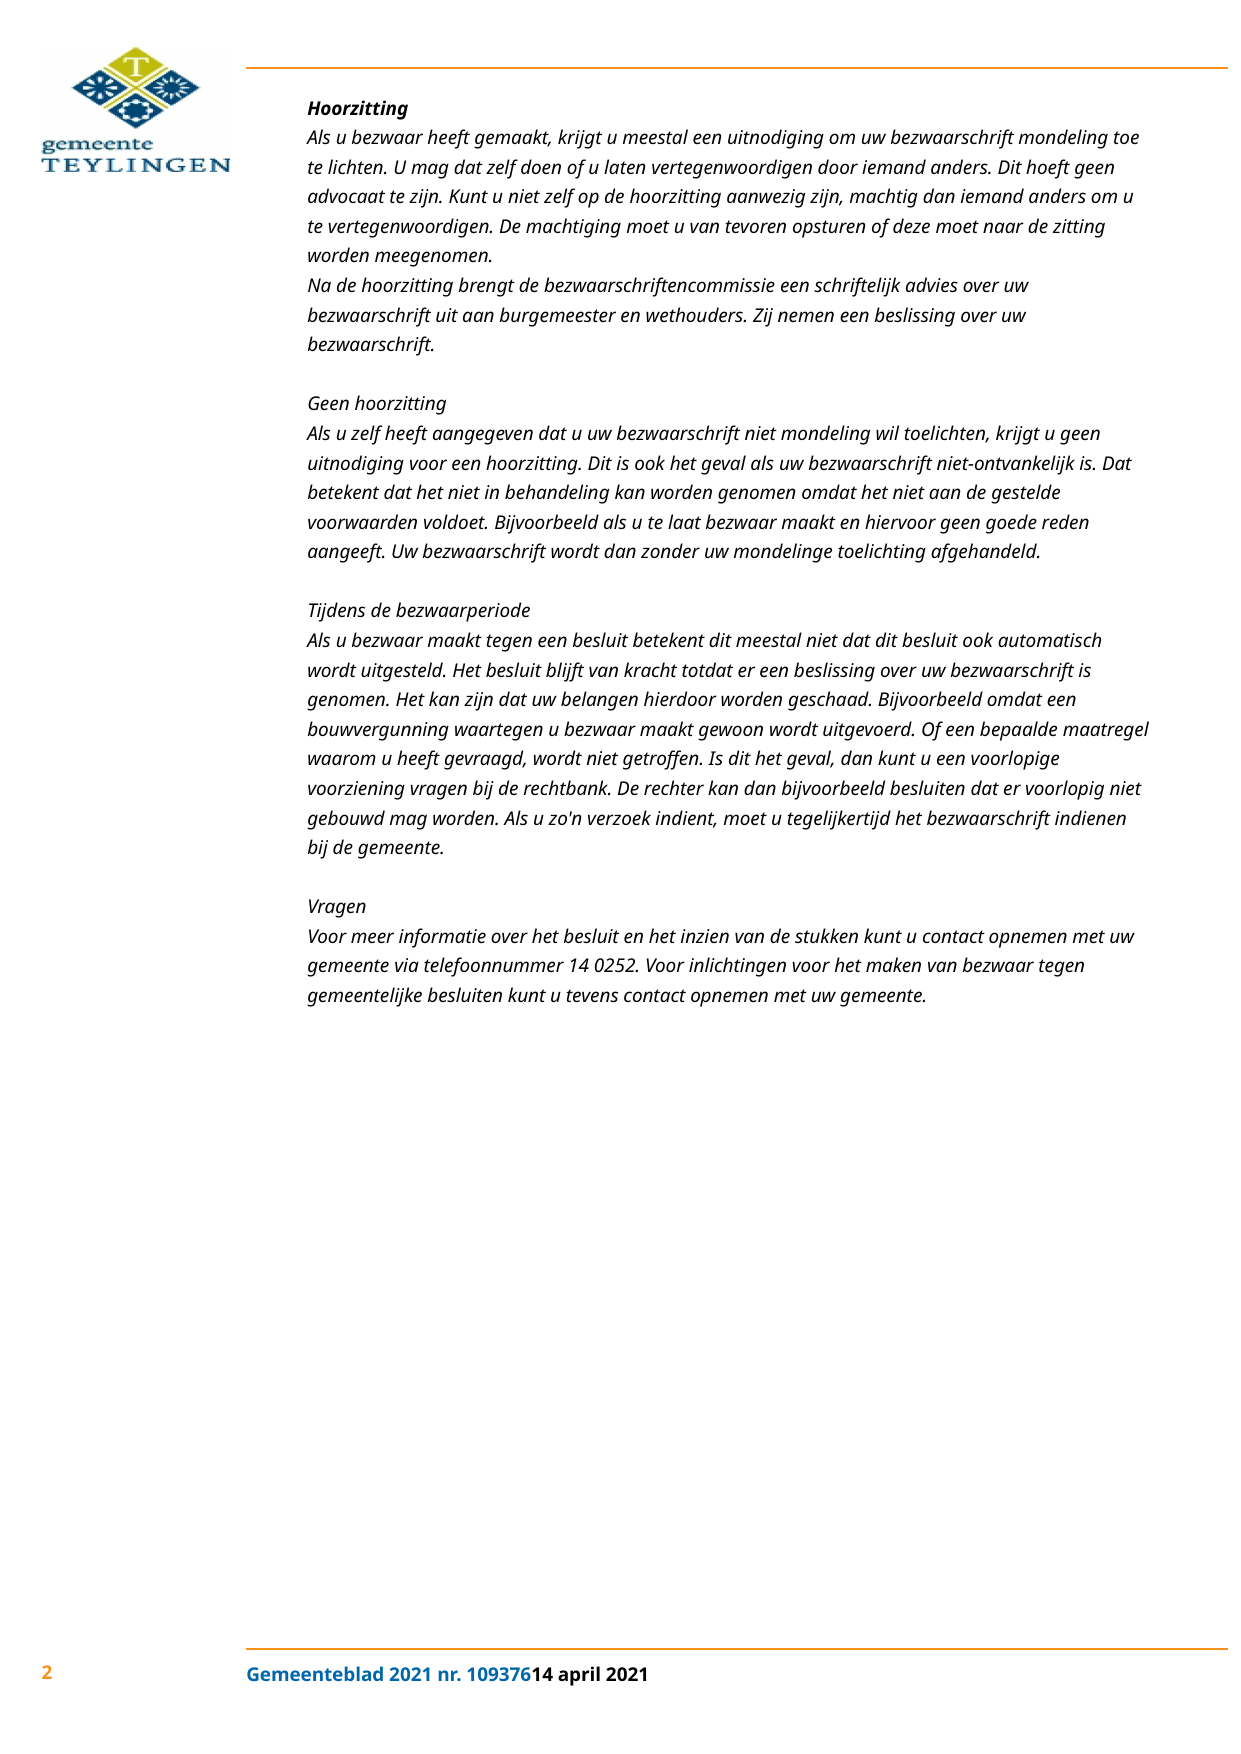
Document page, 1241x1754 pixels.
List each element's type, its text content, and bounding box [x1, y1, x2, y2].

list Tijdens de bezwaarperiode [248, 598, 1152, 623]
list Geen hoorzitting [248, 391, 1152, 416]
list Als u zelf heeft aangegeven dat u uw bezwaarschrift niet mondeling wil toelichten, krijgt u geen uitnodiging voor een hoorzitting. Dit is ook het geval als uw bezwaarschrift niet-ontvankelijk is. Dat betekent dat het niet in behandeling kan worden genomen omdat het niet aan de gestelde voorwaarden voldoet. Bijvoorbeeld als u te laat bezwaar maakt en hiervoor geen goede reden aangeeft. Uw bezwaarschrift wordt dan zonder uw mondelinge toelichting afgehandeld. [248, 420, 1152, 564]
list Voor meer informatie over het besluit en het inzien van de stukken kunt u contact opnemen met uw gemeente via telefoonnummer 14 0252. Voor inlichtingen voor het maken van bezwaar tegen gemeentelijke besluiten kunt u tevens contact opnemen met uw gemeente. [248, 923, 1152, 1008]
list Na de hoorzitting brengt de bezwaarschriftencommissie een schriftelijk advies over uw bezwaarschrift uit aan burgemeester en wethouders. Zij nemen een beslissing over uw bezwaarschrift. [248, 272, 1152, 357]
list Als u bezwaar heeft gemaakt, krijgt u meestal een uitnodiging om uw bezwaarschrift mondeling toe te lichten. U mag dat zelf doen of u laten vertegenwoordigen door iemand anders. Dit hoeft geen advocaat te zijn. Kunt u niet zelf op de hoorzitting aanwezig zijn, machtig dan iemand anders om u te vertegenwoordigen. De machtiging moet u van tevoren opsturen of deze moet naar de zitting worden meegenomen. [248, 124, 1152, 268]
list Als u bezwaar maakt tegen een besluit betekent dit meestal niet dat dit besluit ook automatisch wordt uitgesteld. Het besluit blijft van kracht totdat er een beslissing over uw bezwaarschrift is genomen. Het kan zijn dat uw belangen hierdoor worden geschaad. Bijvoorbeeld omdat een bouwvergunning waartegen u bezwaar maakt gewoon wordt uitgevoerd. Of een bepaalde maatregel waarom u heeft gevraagd, wordt niet getroffen. Is dit het geval, dan kunt u een voorlopige voorziening vragen bij de rechtbank. De rechter kan dan bijvoorbeeld besluiten dat er voorlopig niet gebouwd mag worden. Als u zo'n verzoek indient, moet u tegelijkertijd het bezwaarschrift indienen bij de gemeente. [248, 627, 1152, 860]
picture [41, 47, 231, 172]
list Hoorzitting [248, 95, 1152, 121]
list Vragen [248, 893, 1152, 919]
